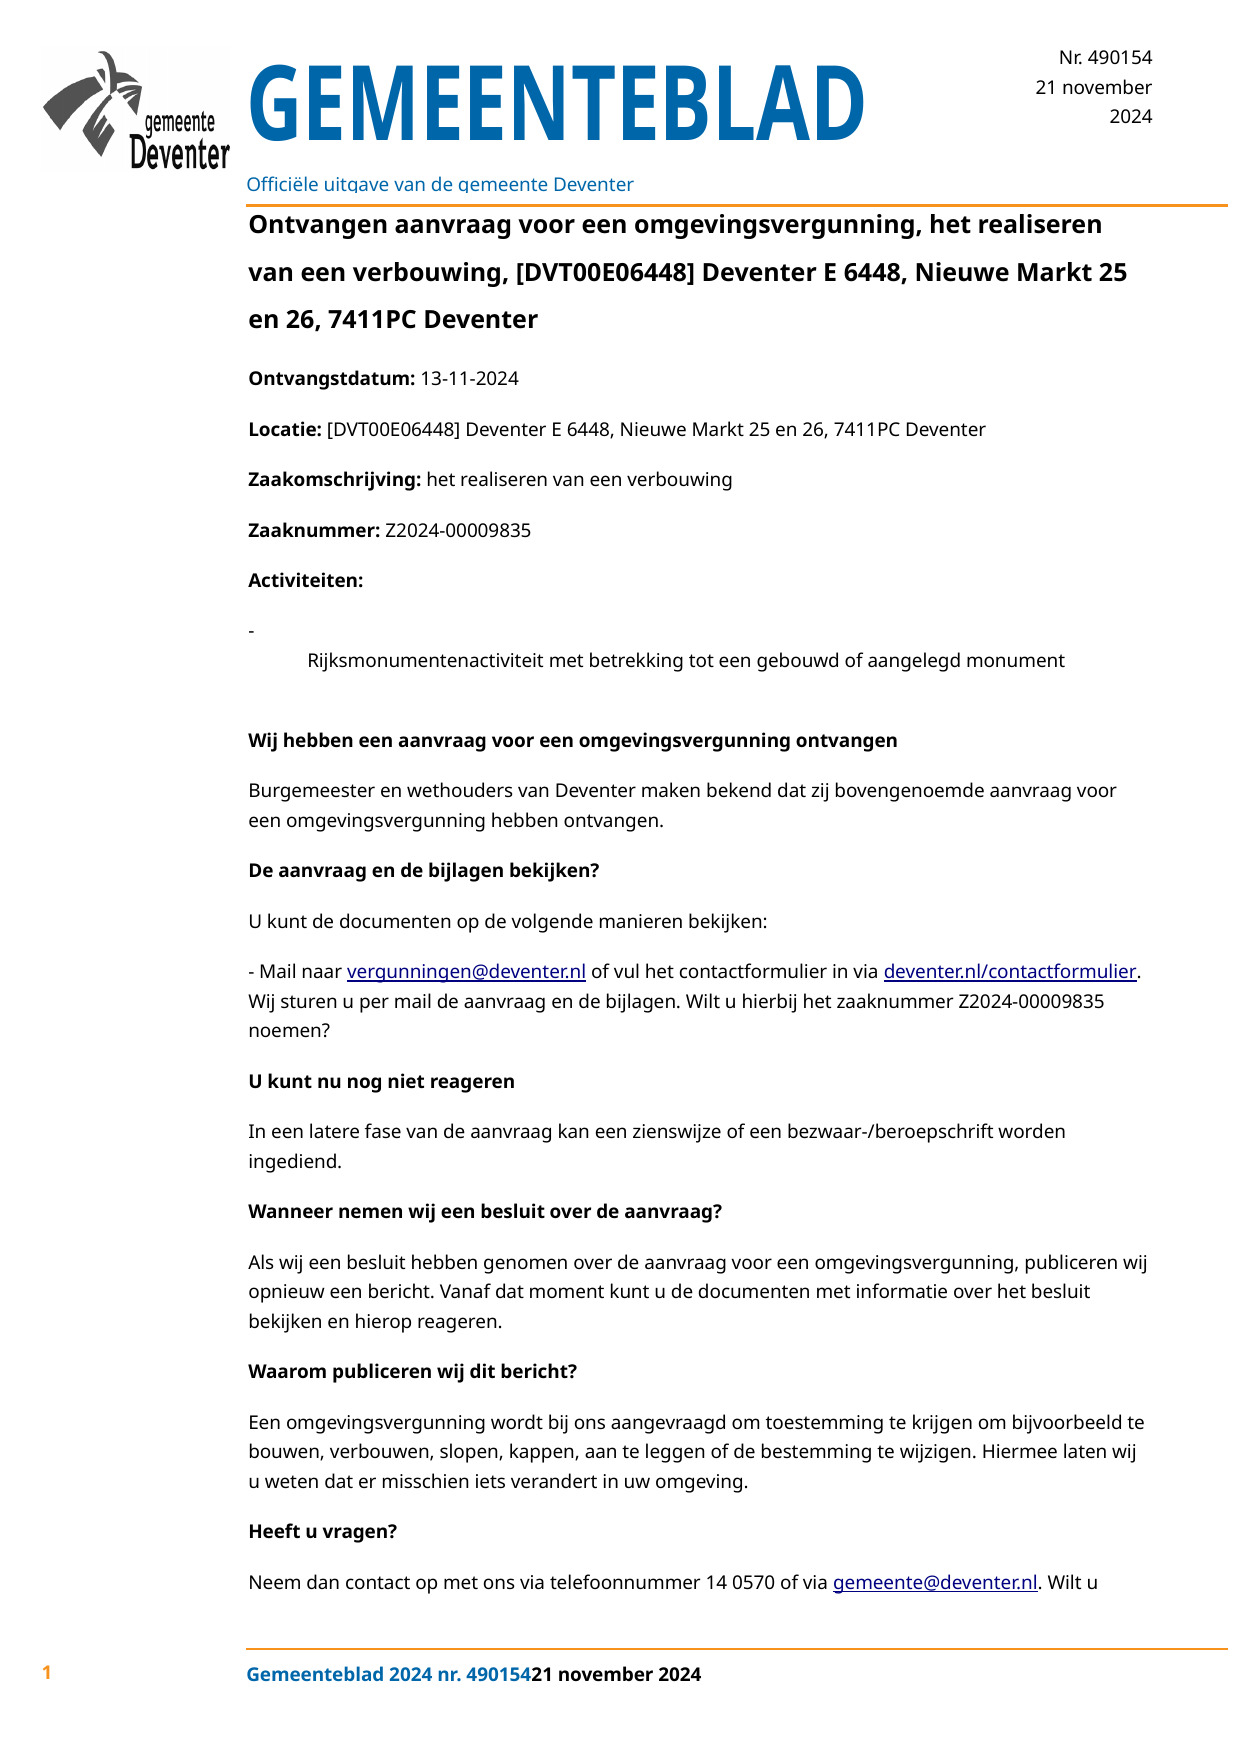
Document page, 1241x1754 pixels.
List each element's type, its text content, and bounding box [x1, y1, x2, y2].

text Zaakomschrijving: het realiseren van een verbouwing [248, 466, 1152, 492]
text In een latere fase van de aanvraag kan een zienswijze of een bezwaar-/beroepschrift worden ingediend. [248, 1118, 1152, 1174]
text Locatie: [DVT00E06448] Deventer E 6448, Nieuwe Markt 25 en 26, 7411PC Deventer [248, 416, 1152, 442]
text U kunt nu nog niet reageren [248, 1068, 1152, 1094]
text Ontvangen aanvraag voor een omgevingsvergunning, het realiseren van een verbouwing, [DVT00E06448] Deventer E 6448, Nieuwe Markt 25 en 26, 7411PC Deventer [248, 207, 1152, 336]
text Neem dan contact op met ons via telefoonnummer 14 0570 of via gemeente@deventer.nl. Wilt u [248, 1569, 1152, 1594]
text Heeft u vragen? [248, 1518, 1152, 1544]
text Ontvangstdatum: 13-11-2024 [248, 366, 1152, 391]
list Rijksmonumentenactiviteit met betrekking tot een gebouwd of aangelegd monument [248, 647, 1152, 673]
text Wanneer nemen wij een besluit over de aanvraag? [248, 1198, 1152, 1224]
text Activiteiten: [248, 567, 1152, 593]
text Als wij een besluit hebben genomen over de aanvraag voor een omgevingsvergunning, publiceren wij opnieuw een bericht. Vanaf dat moment kunt u de documenten met informatie over het besluit bekijken en hierop reageren. [248, 1249, 1152, 1334]
text Zaaknummer: Z2024-00009835 [248, 517, 1152, 542]
text Burgemeester en wethouders van Deventer maken bekend dat zij bovengenoemde aanvraag voor een omgevingsvergunning hebben ontvangen. [248, 778, 1152, 833]
text Waarom publiceren wij dit bericht? [248, 1358, 1152, 1384]
text U kunt de documenten op de volgende manieren bekijken: [248, 908, 1152, 934]
text Een omgevingsvergunning wordt bij ons aangevraagd om toestemming te krijgen om bijvoorbeeld te bouwen, verbouwen, slopen, kappen, aan te leggen of de bestemming te wijzigen. Hiermee laten wij u weten dat er misschien iets verandert in uw omgeving. [248, 1409, 1152, 1494]
text - Mail naar vergunningen@deventer.nl of vul het contactformulier in via deventer.nl/contactformulier. Wij sturen u per mail de aanvraag en de bijlagen. Wilt u hierbij het zaaknummer Z2024-00009835 noemen? [248, 958, 1152, 1043]
text Wij hebben een aanvraag voor een omgevingsvergunning ontvangen [248, 727, 1152, 753]
text De aanvraag en de bijlagen bekijken? [248, 858, 1152, 883]
picture [41, 47, 231, 172]
